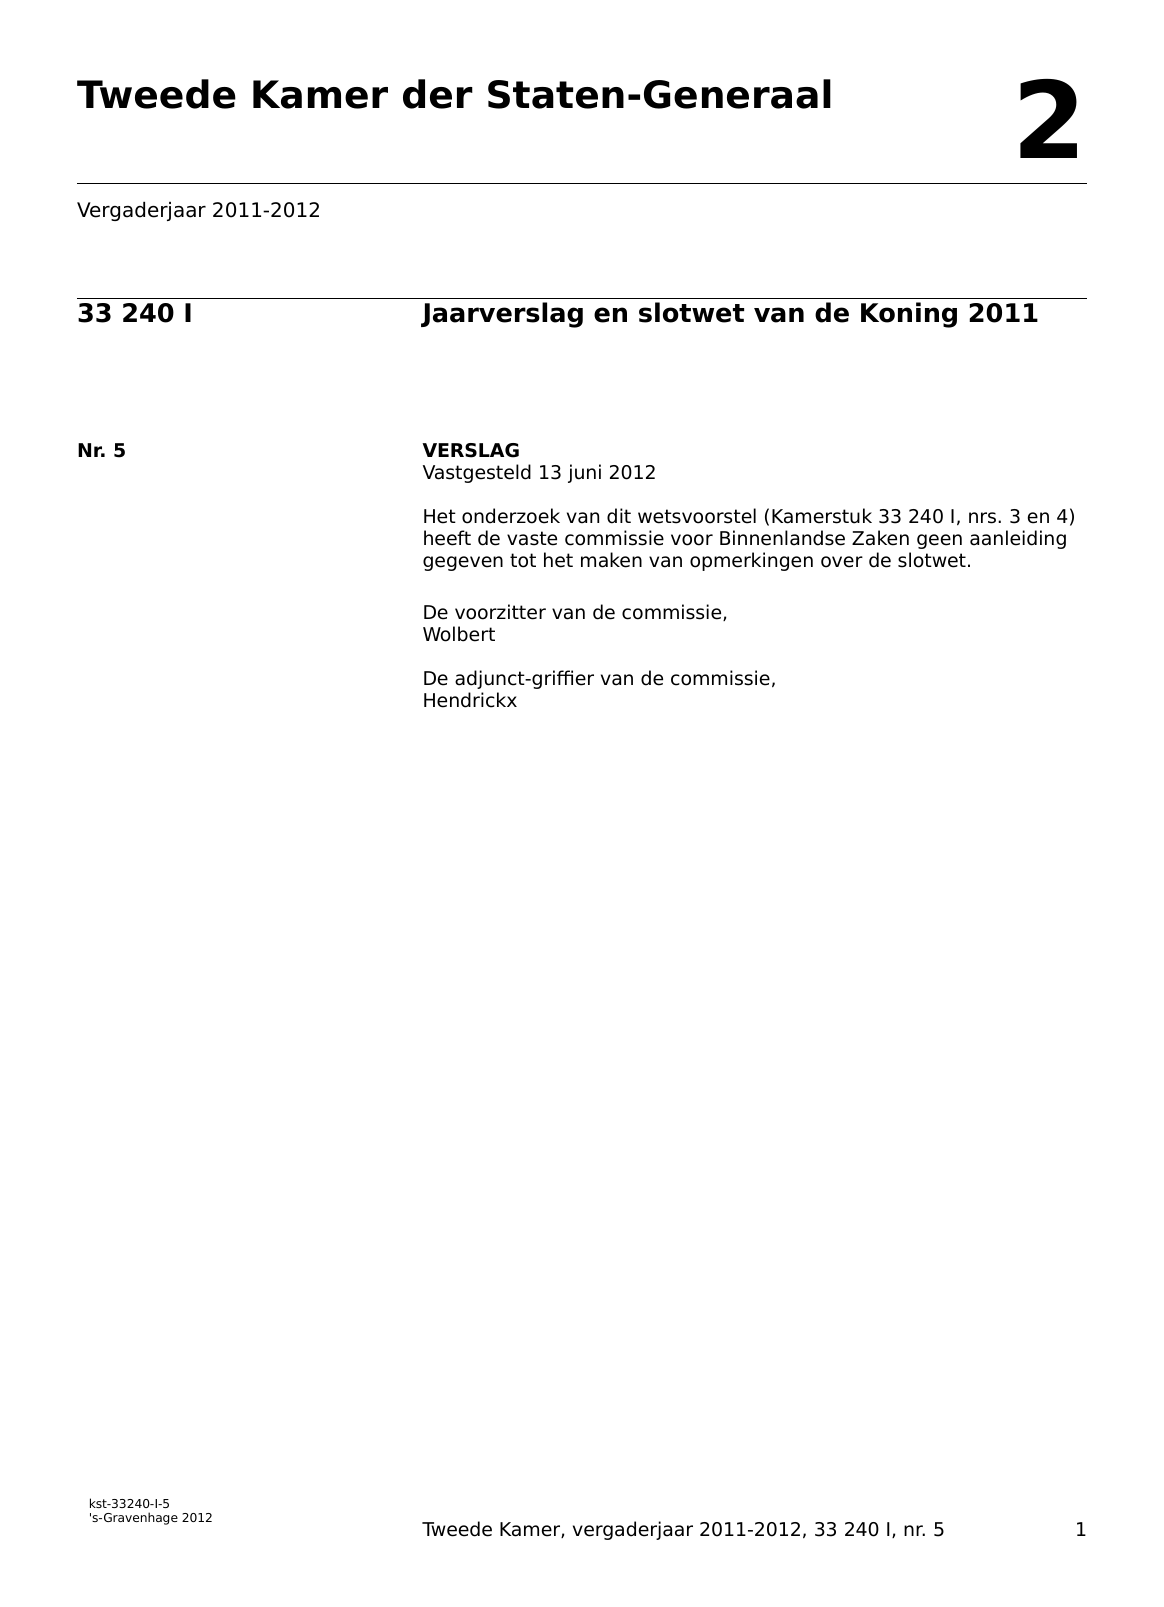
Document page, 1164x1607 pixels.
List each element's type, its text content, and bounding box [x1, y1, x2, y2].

text De voorzitter van de commissie, Wolbert [422, 602, 1087, 646]
text De adjunct-griffier van de commissie, Hendrickx [422, 668, 1087, 712]
text Vastgesteld 13 juni 2012 [422, 462, 1087, 484]
table_header Tweede Kamer der Staten-Generaal [77, 59, 886, 183]
text kst-33240-I-5 [88, 1497, 323, 1511]
subtitle Nr. 5 VERSLAG [77, 440, 1087, 462]
text Het onderzoek van dit wetsvoorstel (Kamerstuk 33 240 I, nrs. 3 en 4) heeft de vaste commissie voor Binnenlandse Zaken geen aanleiding gegeven tot het maken van opmerkingen over de slotwet. [422, 506, 1087, 572]
text 's-Gravenhage 2012 [88, 1511, 323, 1525]
table_cell Vergaderjaar 2011-2012 [77, 184, 1087, 298]
table_header 2 [886, 59, 1087, 183]
subtitle 33 240 I Jaarverslag en slotwet van de Koning 2011 [77, 299, 1087, 329]
